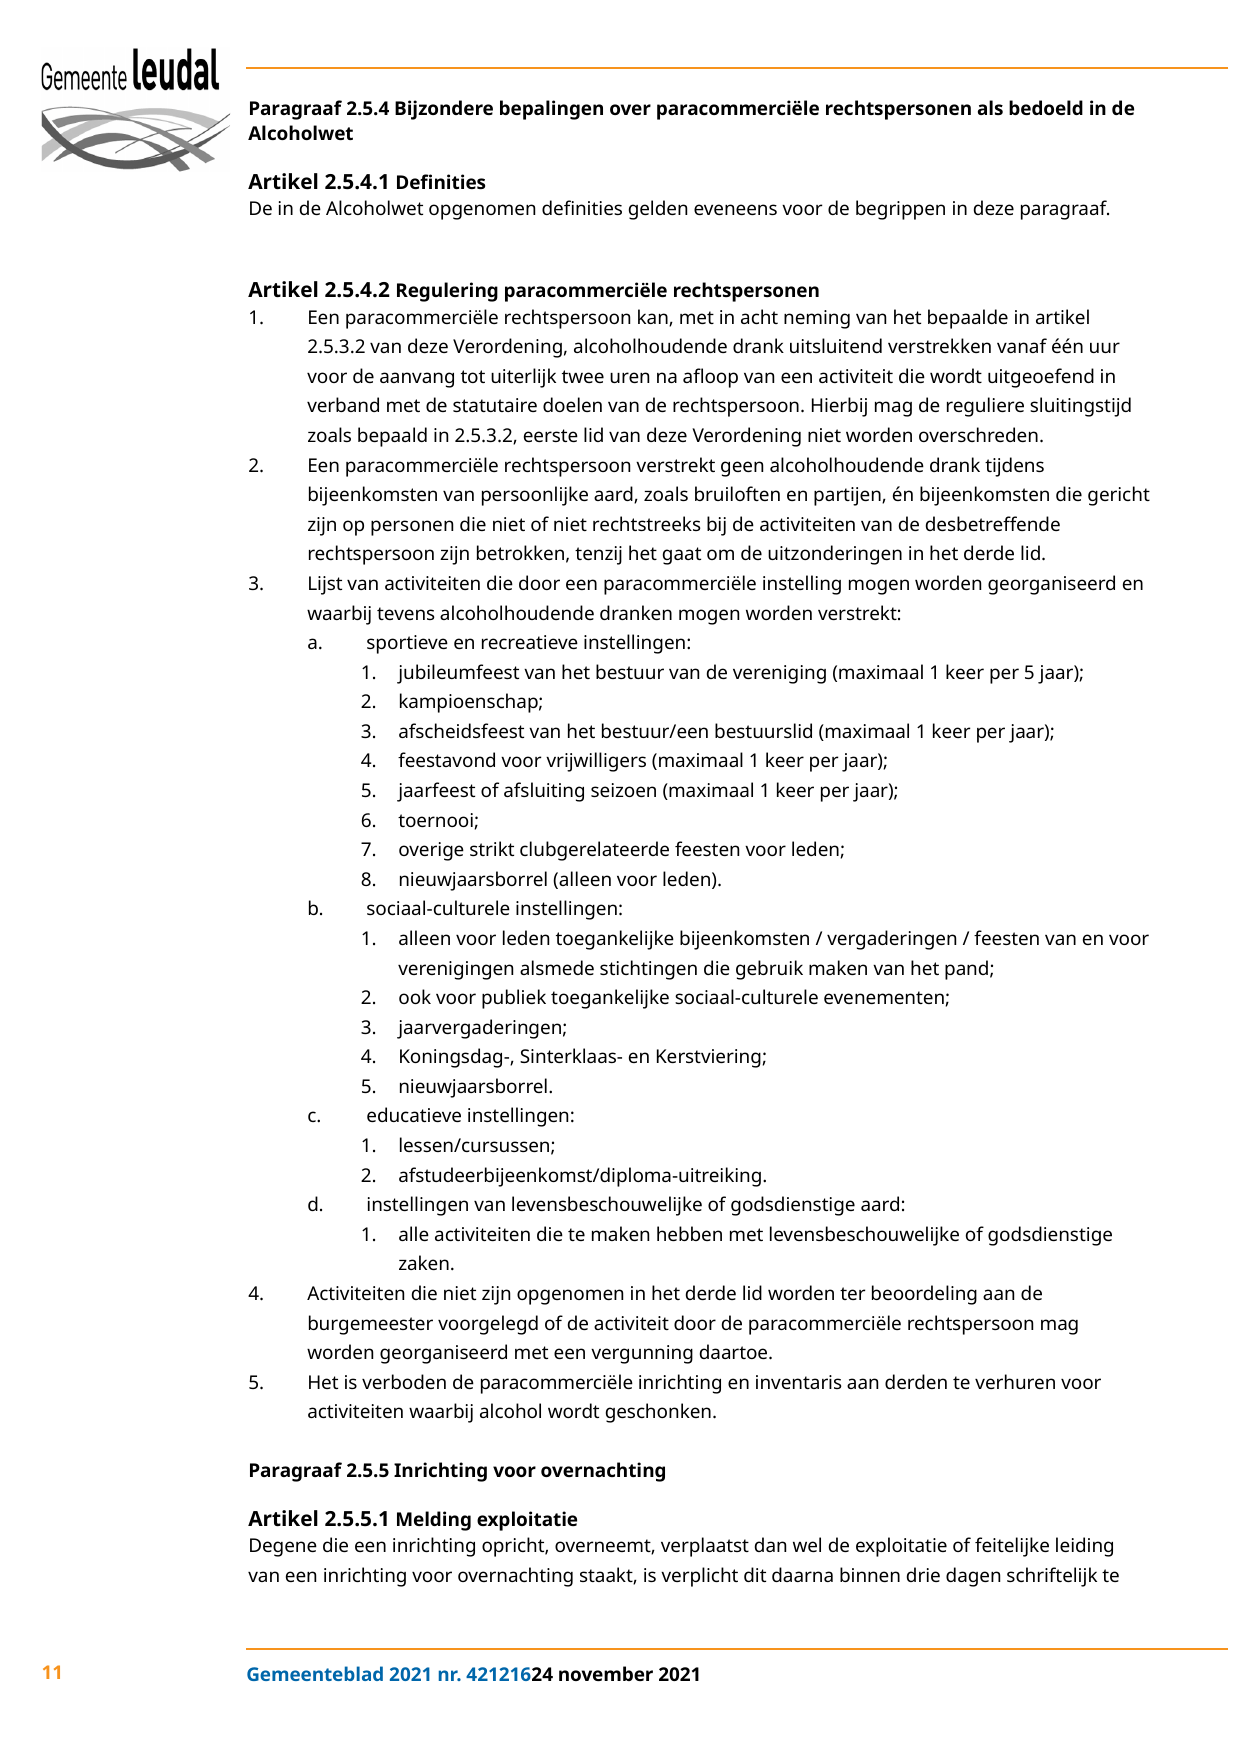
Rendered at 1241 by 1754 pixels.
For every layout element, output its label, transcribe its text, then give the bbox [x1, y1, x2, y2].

list Een paracommerciële rechtspersoon kan, met in acht neming van het bepaalde in artikel 2.5.3.2 van deze Verordening, alcoholhoudende drank uitsluitend verstrekken vanaf één uur voor de aanvang tot uiterlijk twee uren na afloop van een activiteit die wordt uitgeoefend in verband met de statutaire doelen van de rechtspersoon. Hierbij mag de reguliere sluitingstijd zoals bepaald in 2.5.3.2, eerste lid van deze Verordening niet worden overschreden. [248, 304, 1152, 448]
text Artikel 2.5.4.2 Regulering paracommerciële rechtspersonen [248, 276, 1152, 304]
list Het is verboden de paracommerciële inrichting en inventaris aan derden te verhuren voor activiteiten waarbij alcohol wordt geschonken. [248, 1369, 1152, 1424]
list feestavond voor vrijwilligers (maximaal 1 keer per jaar); [361, 748, 1152, 773]
list overige strikt clubgerelateerde feesten voor leden; [361, 836, 1152, 862]
text Paragraaf 2.5.4 Bijzondere bepalingen over paracommerciële rechtspersonen als bedoeld in de Alcoholwet [248, 95, 1152, 146]
list alle activiteiten die te maken hebben met levensbeschouwelijke of godsdienstige zaken. [361, 1221, 1152, 1276]
list lessen/cursussen; [361, 1132, 1152, 1158]
list educatieve instellingen: [307, 1103, 1152, 1128]
list afstudeerbijeenkomst/diploma-uitreiking. [361, 1162, 1152, 1188]
list jaarvergaderingen; [361, 1014, 1152, 1040]
list Lijst van activiteiten die door een paracommerciële instelling mogen worden georganiseerd en waarbij tevens alcoholhoudende dranken mogen worden verstrekt: [248, 570, 1152, 626]
list sociaal-culturele instellingen: [307, 896, 1152, 921]
list toernooi; [361, 807, 1152, 833]
list jaarfeest of afsluiting seizoen (maximaal 1 keer per jaar); [361, 777, 1152, 803]
list alleen voor leden toegankelijke bijeenkomsten / vergaderingen / feesten van en voor verenigingen alsmede stichtingen die gebruik maken van het pand; [361, 925, 1152, 981]
list nieuwjaarsborrel. [361, 1073, 1152, 1099]
text De in de Alcoholwet opgenomen definities gelden eveneens voor de begrippen in deze paragraaf. [248, 196, 1152, 221]
text Paragraaf 2.5.5 Inrichting voor overnachting [248, 1458, 1152, 1483]
text Artikel 2.5.4.1 Definities [248, 167, 1152, 196]
list Activiteiten die niet zijn opgenomen in het derde lid worden ter beoordeling aan de burgemeester voorgelegd of de activiteit door de paracommerciële rechtspersoon mag worden georganiseerd met een vergunning daartoe. [248, 1280, 1152, 1365]
list ook voor publiek toegankelijke sociaal-culturele evenementen; [361, 984, 1152, 1010]
list jubileumfeest van het bestuur van de vereniging (maximaal 1 keer per 5 jaar); [361, 659, 1152, 685]
text Degene die een inrichting opricht, overneemt, verplaatst dan wel de exploitatie of feitelijke leiding van een inrichting voor overnachting staakt, is verplicht dit daarna binnen drie dagen schriftelijk te [248, 1533, 1152, 1588]
list nieuwjaarsborrel (alleen voor leden). [361, 866, 1152, 892]
list afscheidsfeest van het bestuur/een bestuurslid (maximaal 1 keer per jaar); [361, 718, 1152, 744]
list sportieve en recreatieve instellingen: [307, 629, 1152, 655]
text Artikel 2.5.5.1 Melding exploitatie [248, 1504, 1152, 1533]
list instellingen van levensbeschouwelijke of godsdienstige aard: [307, 1191, 1152, 1217]
list kampioenschap; [361, 688, 1152, 714]
list Een paracommerciële rechtspersoon verstrekt geen alcoholhoudende drank tijdens bijeenkomsten van persoonlijke aard, zoals bruiloften en partijen, én bijeenkomsten die gericht zijn op personen die niet of niet rechtstreeks bij de activiteiten van de desbetreffende rechtspersoon zijn betrokken, tenzij het gaat om de uitzonderingen in het derde lid. [248, 452, 1152, 566]
picture [41, 47, 231, 172]
list Koningsdag-, Sinterklaas- en Kerstviering; [361, 1043, 1152, 1069]
